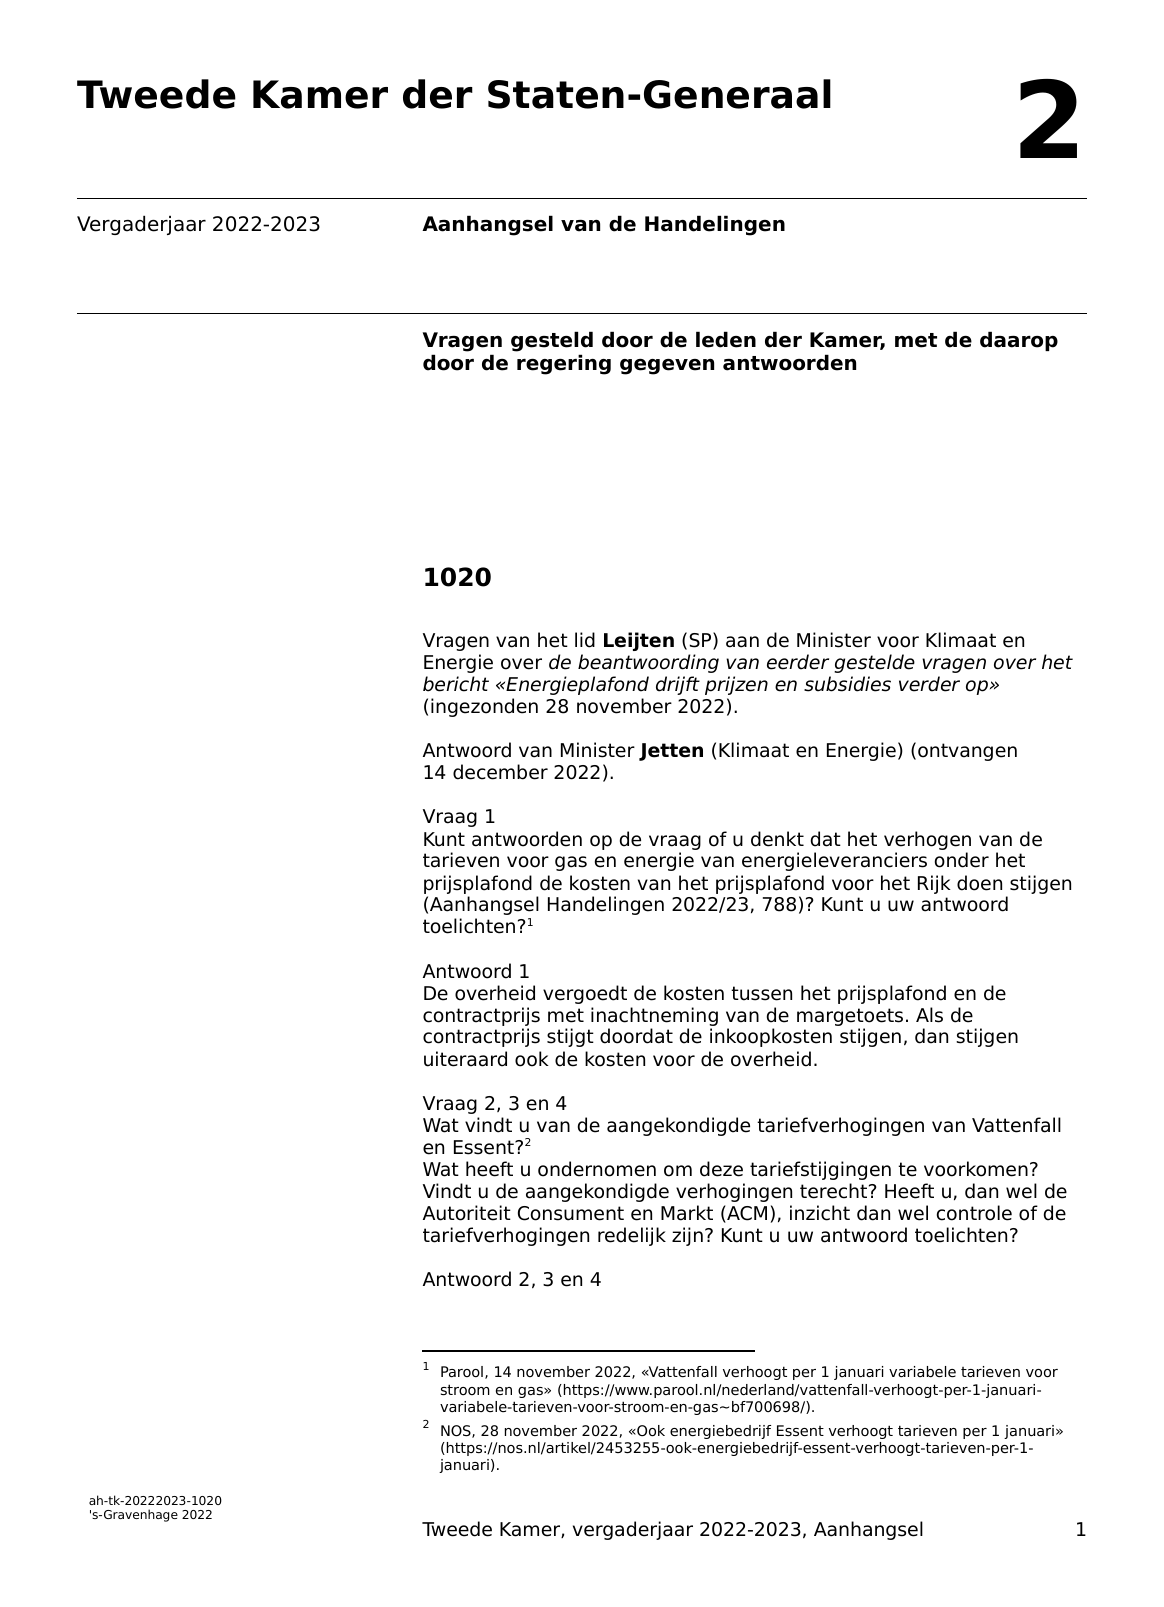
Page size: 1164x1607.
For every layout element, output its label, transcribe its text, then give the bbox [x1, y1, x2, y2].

text Vragen van het lid Leijten (SP) aan de Minister voor Klimaat en Energie over de beantwoording van eerder gestelde vragen over het bericht «Energieplafond drijft prijzen en subsidies verder op» (ingezonden 28 november 2022). [422, 630, 1087, 718]
table_cell Vergaderjaar 2022-2023 [77, 199, 422, 313]
text Vraag 1 [422, 806, 1087, 828]
text Vraag 2, 3 en 4 [422, 1093, 1087, 1114]
table_header 2 [886, 59, 1087, 198]
text ah-tk-20222023-1020 [88, 1494, 323, 1508]
text Antwoord van Minister Jetten (Klimaat en Energie) (ontvangen 14 december 2022). [422, 740, 1087, 784]
text Wat heeft u ondernomen om deze tariefstijgingen te voorkomen? [422, 1158, 1087, 1181]
table_cell Vragen gesteld door de leden der Kamer, met de daarop door de regering gegeven antwoorden [422, 314, 1087, 375]
text Vindt u de aangekondigde verhogingen terecht? Heeft u, dan wel de Autoriteit Consument en Markt (ACM), inzicht dan wel controle of de tariefverhogingen redelijk zijn? Kunt u uw antwoord toelichten? [422, 1181, 1087, 1246]
text Antwoord 1 [422, 961, 1087, 982]
text Antwoord 2, 3 en 4 [422, 1269, 1087, 1291]
text Parool, 14 november 2022, «Vattenfall verhoogt per 1 januari variabele tarieven voor stroom en gas» (https://www.parool.nl/nederland/vattenfall-verhoogt-per-1-januari-variabele-tarieven-voor-stroom-en-gas~bf700698/). [422, 1360, 1087, 1416]
table_header Tweede Kamer der Staten-Generaal [77, 59, 886, 198]
text Kunt antwoorden op de vraag of u denkt dat het verhogen van de tarieven voor gas en energie van energieleveranciers onder het prijsplafond de kosten van het prijsplafond voor het Rijk doen stijgen (Aanhangsel Handelingen 2022/23, 788)? Kunt u uw antwoord toelichten? [422, 828, 1087, 938]
text 1020 [422, 563, 1087, 592]
text NOS, 28 november 2022, «Ook energiebedrijf Essent verhoogt tarieven per 1 januari» (https://nos.nl/artikel/2453255-ook-energiebedrijf-essent-verhoogt-tarieven-per-1-januari). [422, 1418, 1087, 1474]
text De overheid vergoedt de kosten tussen het prijsplafond en de contractprijs met inachtneming van de margetoets. Als de contractprijs stijgt doordat de inkoopkosten stijgen, dan stijgen uiteraard ook de kosten voor de overheid. [422, 982, 1087, 1070]
table_cell Aanhangsel van de Handelingen [422, 199, 1087, 313]
text 's-Gravenhage 2022 [88, 1508, 323, 1522]
table_cell [77, 314, 422, 375]
text Wat vindt u van de aangekondigde tariefverhogingen van Vattenfall en Essent? [422, 1114, 1087, 1158]
